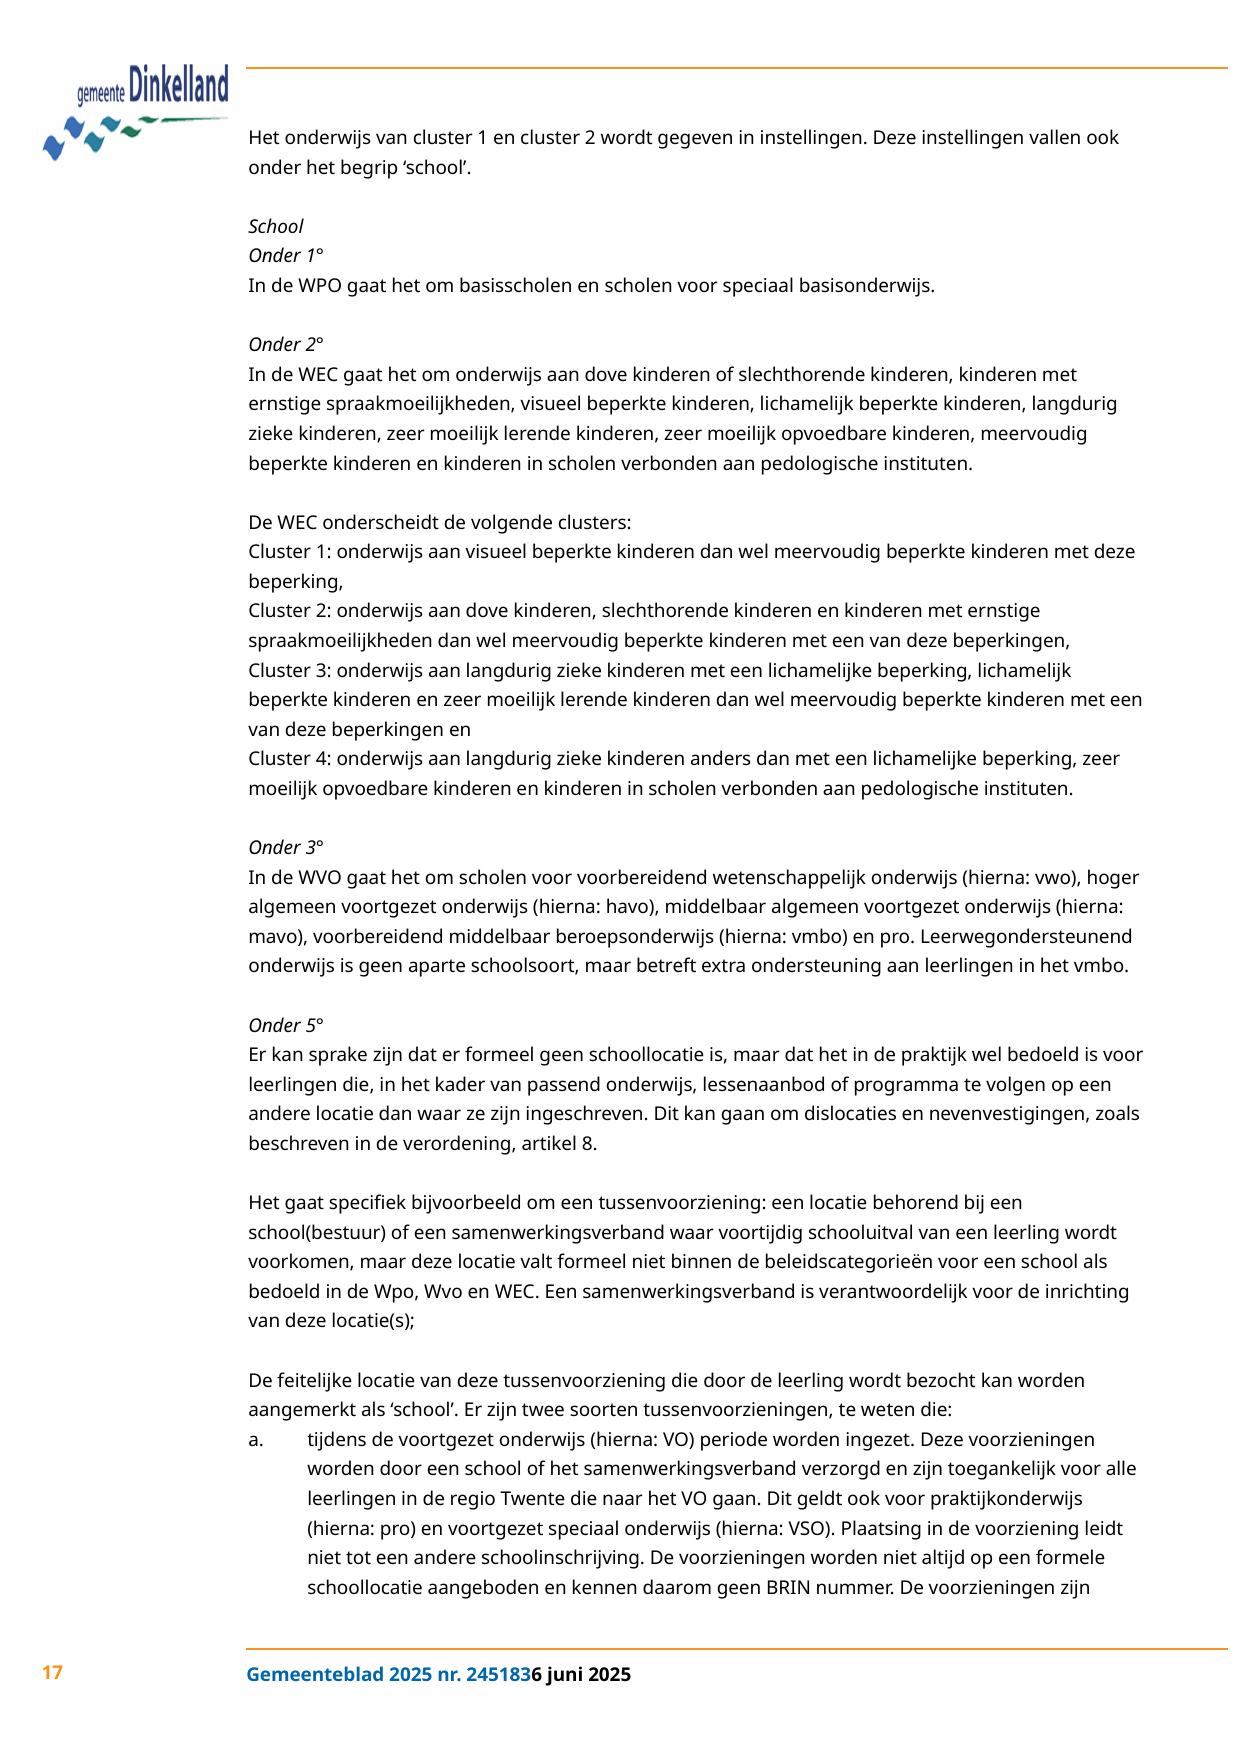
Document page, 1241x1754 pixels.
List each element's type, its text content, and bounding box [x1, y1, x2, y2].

text De feitelijke locatie van deze tussenvoorziening die door de leerling wordt bezocht kan worden aangemerkt als ‘school’. Er zijn twee soorten tussenvoorzieningen, te weten die: [248, 1367, 1152, 1422]
text In de WPO gaat het om basisscholen en scholen voor speciaal basisonderwijs. [248, 272, 1152, 298]
list tijdens de voortgezet onderwijs (hierna: VO) periode worden ingezet. Deze voorzieningen worden door een school of het samenwerkingsverband verzorgd en zijn toegankelijk voor alle leerlingen in de regio Twente die naar het VO gaan. Dit geldt ook voor praktijkonderwijs (hierna: pro) en voortgezet speciaal onderwijs (hierna: VSO). Plaatsing in de voorziening leidt niet tot een andere schoolinschrijving. De voorzieningen worden niet altijd op een formele schoollocatie aangeboden en kennen daarom geen BRIN nummer. De voorzieningen zijn [248, 1426, 1152, 1600]
text Cluster 1: onderwijs aan visueel beperkte kinderen dan wel meervoudig beperkte kinderen met deze beperking, [248, 538, 1152, 594]
text In de WVO gaat het om scholen voor voorbereidend wetenschappelijk onderwijs (hierna: vwo), hoger algemeen voortgezet onderwijs (hierna: havo), middelbaar algemeen voortgezet onderwijs (hierna: mavo), voorbereidend middelbaar beroepsonderwijs (hierna: vmbo) en pro. Leerwegondersteunend onderwijs is geen aparte schoolsoort, maar betreft extra ondersteuning aan leerlingen in het vmbo. [248, 864, 1152, 978]
text Onder 5° [248, 1012, 1152, 1038]
picture [41, 47, 231, 172]
text Er kan sprake zijn dat er formeel geen schoollocatie is, maar dat het in de praktijk wel bedoeld is voor leerlingen die, in het kader van passend onderwijs, lessenaanbod of programma te volgen op een andere locatie dan waar ze zijn ingeschreven. Dit kan gaan om dislocaties en nevenvestigingen, zoals beschreven in de verordening, artikel 8. [248, 1041, 1152, 1156]
text Het onderwijs van cluster 1 en cluster 2 wordt gegeven in instellingen. Deze instellingen vallen ook onder het begrip ‘school’. [248, 124, 1152, 180]
text In de WEC gaat het om onderwijs aan dove kinderen of slechthorende kinderen, kinderen met ernstige spraakmoeilijkheden, visueel beperkte kinderen, lichamelijk beperkte kinderen, langdurig zieke kinderen, zeer moeilijk lerende kinderen, zeer moeilijk opvoedbare kinderen, meervoudig beperkte kinderen en kinderen in scholen verbonden aan pedologische instituten. [248, 361, 1152, 476]
text School [248, 213, 1152, 239]
text Onder 2° [248, 331, 1152, 357]
text Cluster 3: onderwijs aan langdurig zieke kinderen met een lichamelijke beperking, lichamelijk beperkte kinderen en zeer moeilijk lerende kinderen dan wel meervoudig beperkte kinderen met een van deze beperkingen en [248, 657, 1152, 742]
text Cluster 4: onderwijs aan langdurig zieke kinderen anders dan met een lichamelijke beperking, zeer moeilijk opvoedbare kinderen en kinderen in scholen verbonden aan pedologische instituten. [248, 746, 1152, 801]
text Cluster 2: onderwijs aan dove kinderen, slechthorende kinderen en kinderen met ernstige spraakmoeilijkheden dan wel meervoudig beperkte kinderen met een van deze beperkingen, [248, 598, 1152, 653]
text Onder 1° [248, 243, 1152, 268]
text De WEC onderscheidt de volgende clusters: [248, 509, 1152, 535]
text Het gaat specifiek bijvoorbeeld om een tussenvoorziening: een locatie behorend bij een school(bestuur) of een samenwerkingsverband waar voortijdig schooluitval van een leerling wordt voorkomen, maar deze locatie valt formeel niet binnen de beleidscategorieën voor een school als bedoeld in de Wpo, Wvo en WEC. Een samenwerkingsverband is verantwoordelijk voor de inrichting van deze locatie(s); [248, 1189, 1152, 1333]
text Onder 3° [248, 834, 1152, 860]
